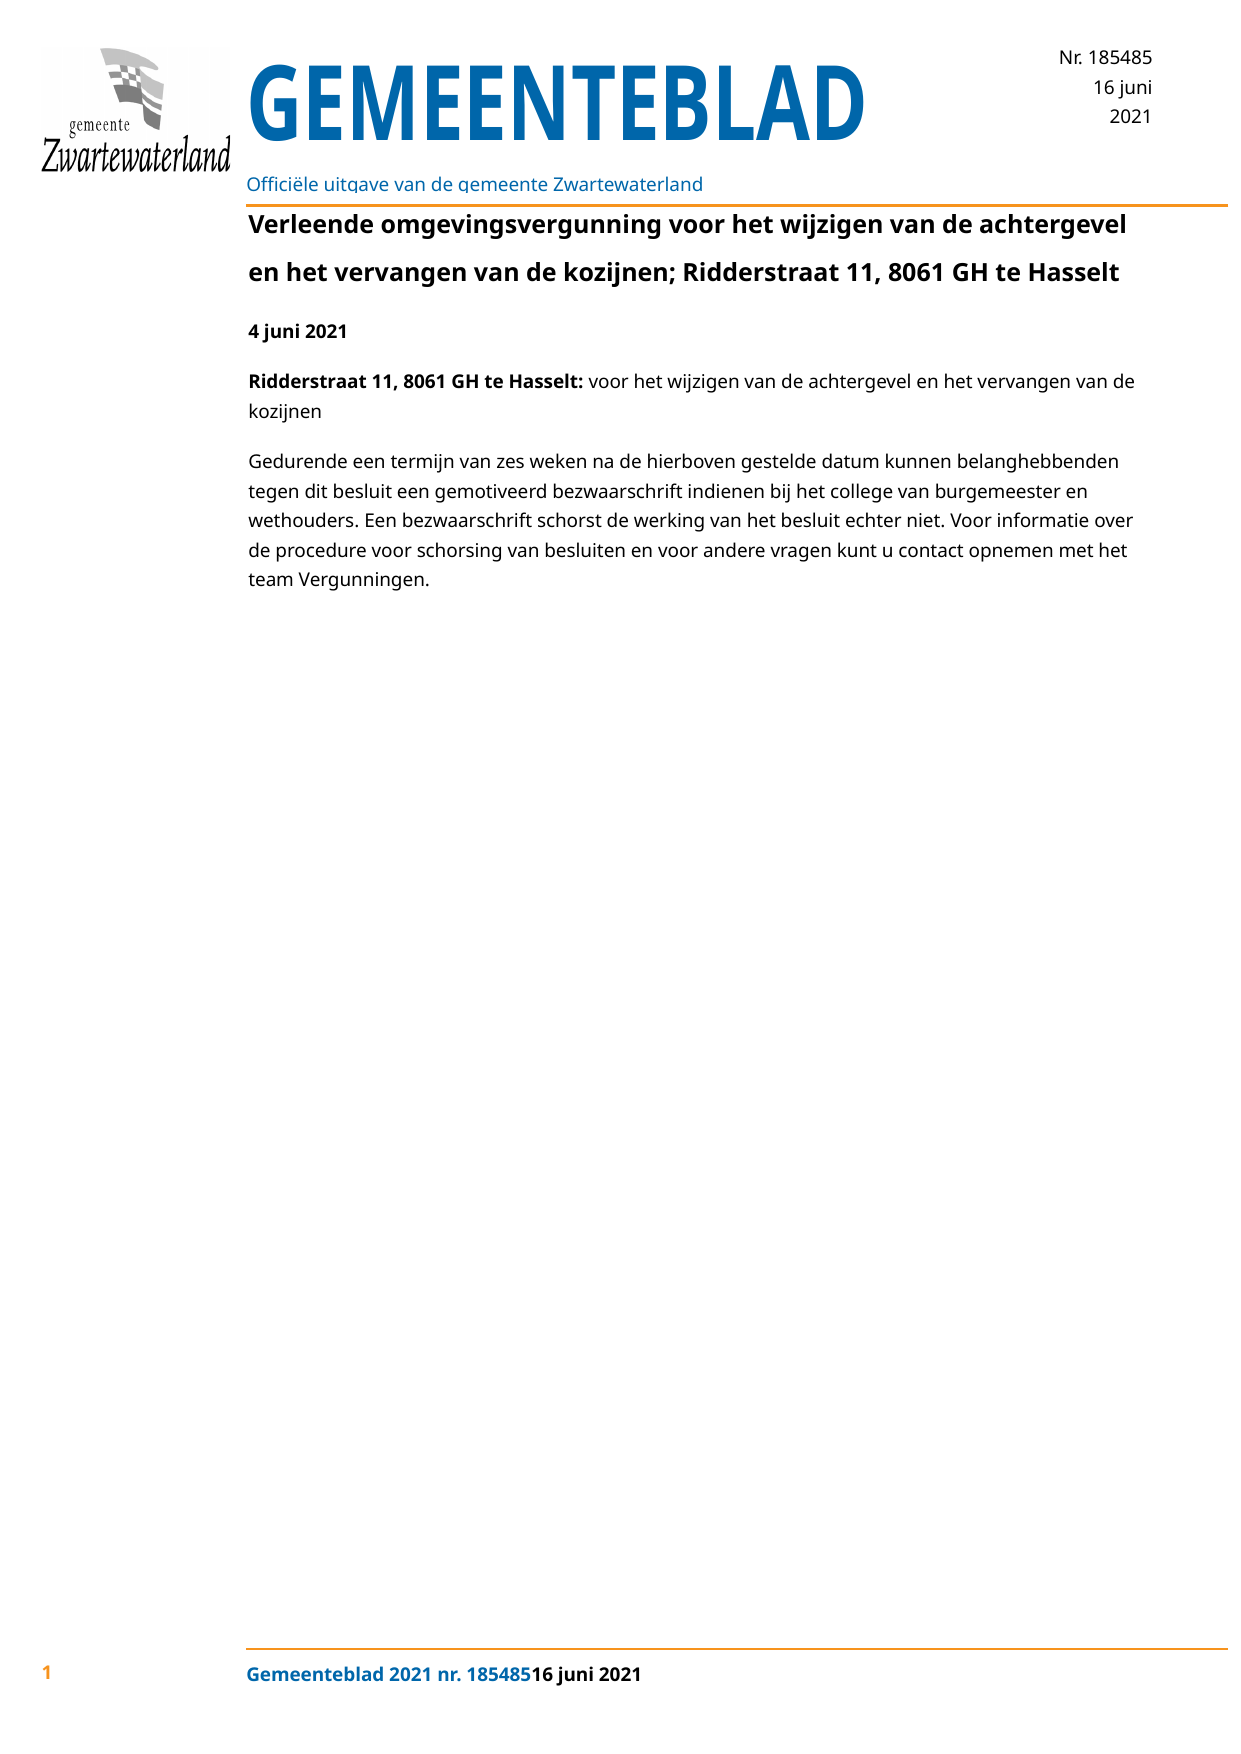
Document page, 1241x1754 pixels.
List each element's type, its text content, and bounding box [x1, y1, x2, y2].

picture [41, 47, 231, 172]
text Verleende omgevingsvergunning voor het wijzigen van de achtergevel en het vervangen van de kozijnen; Ridderstraat 11, 8061 GH te Hasselt [248, 207, 1152, 288]
text 4 juni 2021 [248, 318, 1152, 344]
text Gedurende een termijn van zes weken na de hierboven gestelde datum kunnen belanghebbenden tegen dit besluit een gemotiveerd bezwaarschrift indienen bij het college van burgemeester en wethouders. Een bezwaarschrift schorst de werking van het besluit echter niet. Voor informatie over de procedure voor schorsing van besluiten en voor andere vragen kunt u contact opnemen met het team Vergunningen. [248, 448, 1152, 592]
text Ridderstraat 11, 8061 GH te Hasselt: voor het wijzigen van de achtergevel en het vervangen van de kozijnen [248, 368, 1152, 424]
